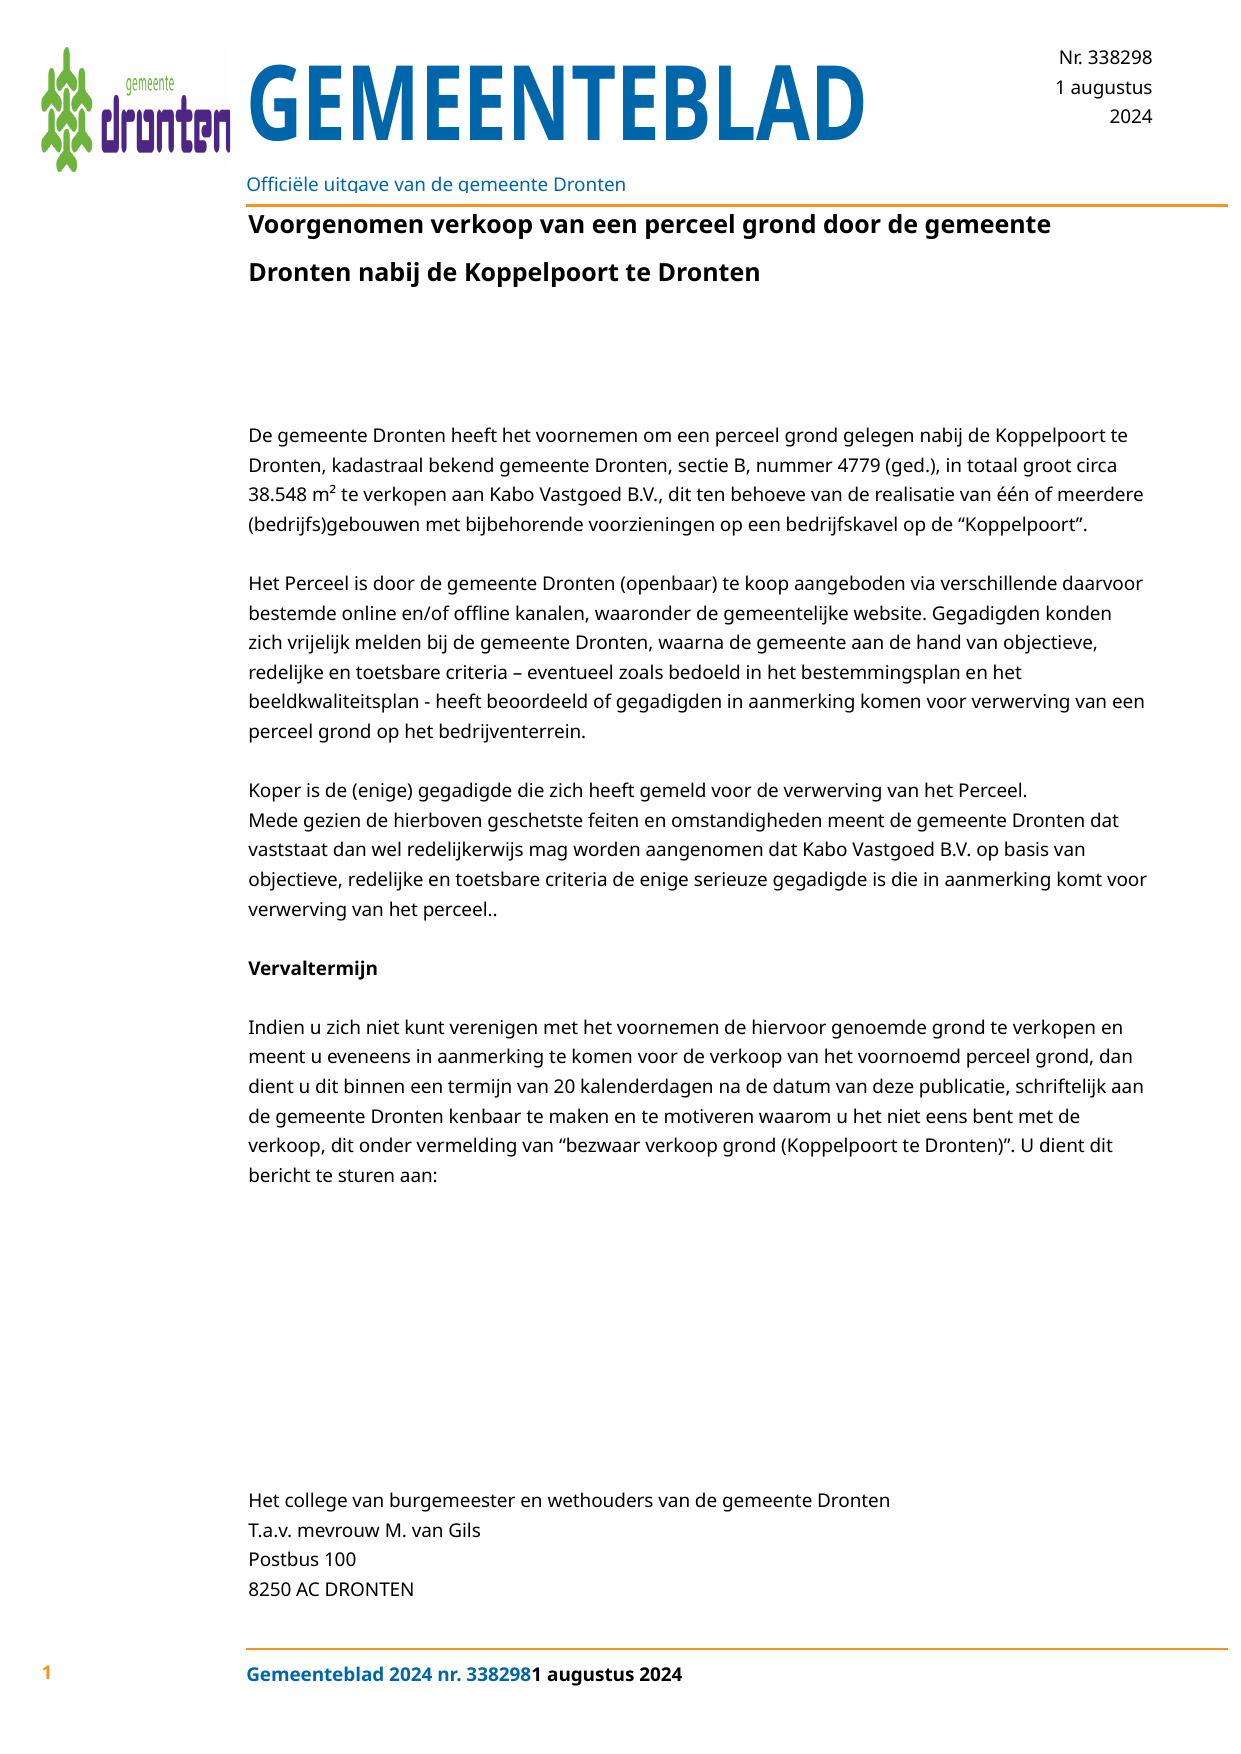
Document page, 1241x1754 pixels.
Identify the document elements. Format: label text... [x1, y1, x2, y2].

text T.a.v. mevrouw M. van Gils [248, 1517, 1152, 1543]
text Vervaltermijn [248, 955, 1152, 981]
text De gemeente Dronten heeft het voornemen om een perceel grond gelegen nabij de Koppelpoort te Dronten, kadastraal bekend gemeente Dronten, sectie B, nummer 4779 (ged.), in totaal groot circa 38.548 m² te verkopen aan Kabo Vastgoed B.V., dit ten behoeve van de realisatie van één of meerdere (bedrijfs)gebouwen met bijbehorende voorzieningen op een bedrijfskavel op de “Koppelpoort”. [248, 422, 1152, 537]
text 8250 AC DRONTEN [248, 1576, 1152, 1602]
text Postbus 100 [248, 1547, 1152, 1572]
text Mede gezien de hierboven geschetste feiten en omstandigheden meent de gemeente Dronten dat vaststaat dan wel redelijkerwijs mag worden aangenomen dat Kabo Vastgoed B.V. op basis van objectieve, redelijke en toetsbare criteria de enige serieuze gegadigde is die in aanmerking komt voor verwerving van het perceel.. [248, 807, 1152, 922]
text Het Perceel is door de gemeente Dronten (openbaar) te koop aangeboden via verschillende daarvoor bestemde online en/of offline kanalen, waaronder de gemeentelijke website. Gegadigden konden zich vrijelijk melden bij de gemeente Dronten, waarna de gemeente aan de hand van objectieve, redelijke en toetsbare criteria – eventueel zoals bedoeld in het bestemmingsplan en het beeldkwaliteitsplan - heeft beoordeeld of gegadigden in aanmerking komen voor verwerving van een perceel grond op het bedrijventerrein. [248, 570, 1152, 744]
text Voorgenomen verkoop van een perceel grond door de gemeente Dronten nabij de Koppelpoort te Dronten [248, 207, 1152, 288]
picture [41, 47, 231, 172]
text Het college van burgemeester en wethouders van de gemeente Dronten [248, 1487, 1152, 1513]
text Koper is de (enige) gegadigde die zich heeft gemeld voor de verwerving van het Perceel. [248, 777, 1152, 803]
text Indien u zich niet kunt verenigen met het voornemen de hiervoor genoemde grond te verkopen en meent u eveneens in aanmerking te komen voor de verkoop van het voornoemd perceel grond, dan dient u dit binnen een termijn van 20 kalenderdagen na de datum van deze publicatie, schriftelijk aan de gemeente Dronten kenbaar te maken en te motiveren waarom u het niet eens bent met de verkoop, dit onder vermelding van “bezwaar verkoop grond (Koppelpoort te Dronten)”. U dient dit bericht te sturen aan: [248, 1014, 1152, 1188]
